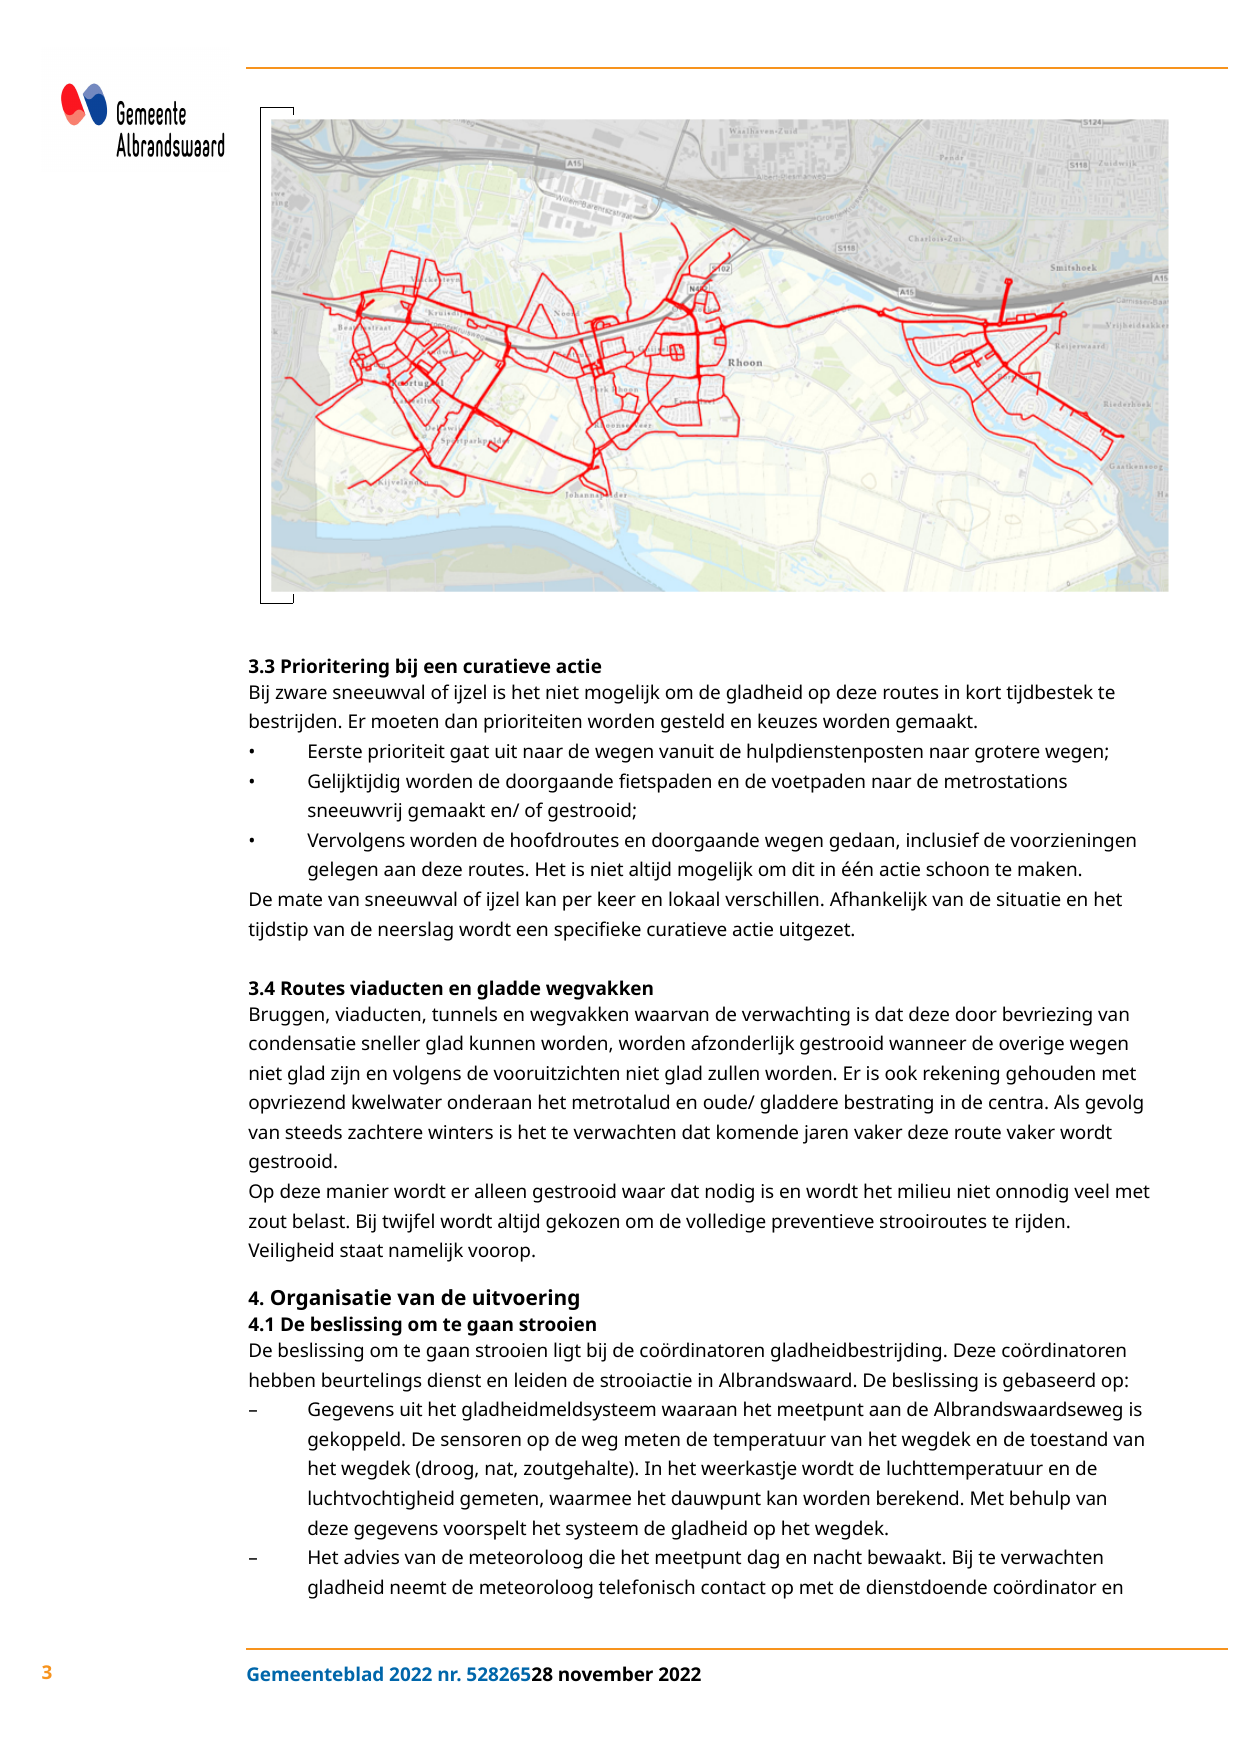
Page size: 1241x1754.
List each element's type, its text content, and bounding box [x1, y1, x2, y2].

list Het advies van de meteoroloog die het meetpunt dag en nacht bewaakt. Bij te verwachten gladheid neemt de meteoroloog telefonisch contact op met de dienstdoende coördinator en [248, 1544, 1152, 1599]
text Bruggen, viaducten, tunnels en wegvakken waarvan de verwachting is dat deze door bevriezing van condensatie sneller glad kunnen worden, worden afzonderlijk gestrooid wanneer de overige wegen niet glad zijn en volgens de vooruitzichten niet glad zullen worden. Er is ook rekening gehouden met opvriezend kwelwater onderaan het metrotalud en oude/ gladdere bestrating in de centra. Als gevolg van steeds zachtere winters is het te verwachten dat komende jaren vaker deze route vaker wordt gestrooid. [248, 1001, 1152, 1174]
text De beslissing om te gaan strooien ligt bij de coördinatoren gladheidbestrijding. Deze coördinatoren hebben beurtelings dienst en leiden de strooiactie in Albrandswaard. De beslissing is gebaseerd op: [248, 1337, 1152, 1392]
picture [41, 47, 231, 172]
picture [268, 115, 1173, 594]
text 3.3 Prioritering bij een curatieve actie [248, 653, 1152, 679]
list Vervolgens worden de hoofdroutes en doorgaande wegen gedaan, inclusief de voorzieningen gelegen aan deze routes. Het is niet altijd mogelijk om dit in één actie schoon te maken. [248, 827, 1152, 882]
list Gelijktijdig worden de doorgaande fietspaden en de voetpaden naar de metrostations sneeuwvrij gemaakt en/ of gestrooid; [248, 768, 1152, 823]
text Bij zware sneeuwval of ijzel is het niet mogelijk om de gladheid op deze routes in kort tijdbestek te bestrijden. Er moeten dan prioriteiten worden gesteld en keuzes worden gemaakt. [248, 679, 1152, 734]
text 4.1 De beslissing om te gaan strooien [248, 1311, 1152, 1337]
list Eerste prioriteit gaat uit naar de wegen vanuit de hulpdienstenposten naar grotere wegen; [248, 738, 1152, 764]
text 4. Organisatie van de uitvoering [248, 1283, 1152, 1311]
text Op deze manier wordt er alleen gestrooid waar dat nodig is en wordt het milieu niet onnodig veel met zout belast. Bij twijfel wordt altijd gekozen om de volledige preventieve strooiroutes te rijden. Veiligheid staat namelijk voorop. [248, 1178, 1152, 1263]
text 3.4 Routes viaducten en gladde wegvakken [248, 975, 1152, 1001]
text De mate van sneeuwval of ijzel kan per keer en lokaal verschillen. Afhankelijk van de situatie en het tijdstip van de neerslag wordt een specifieke curatieve actie uitgezet. [248, 886, 1152, 942]
list Gegevens uit het gladheidmeldsysteem waaraan het meetpunt aan de Albrandswaardseweg is gekoppeld. De sensoren op de weg meten de temperatuur van het wegdek en de toestand van het wegdek (droog, nat, zoutgehalte). In het weerkastje wordt de luchttemperatuur en de luchtvochtigheid gemeten, waarmee het dauwpunt kan worden berekend. Met behulp van deze gegevens voorspelt het systeem de gladheid op het wegdek. [248, 1396, 1152, 1540]
